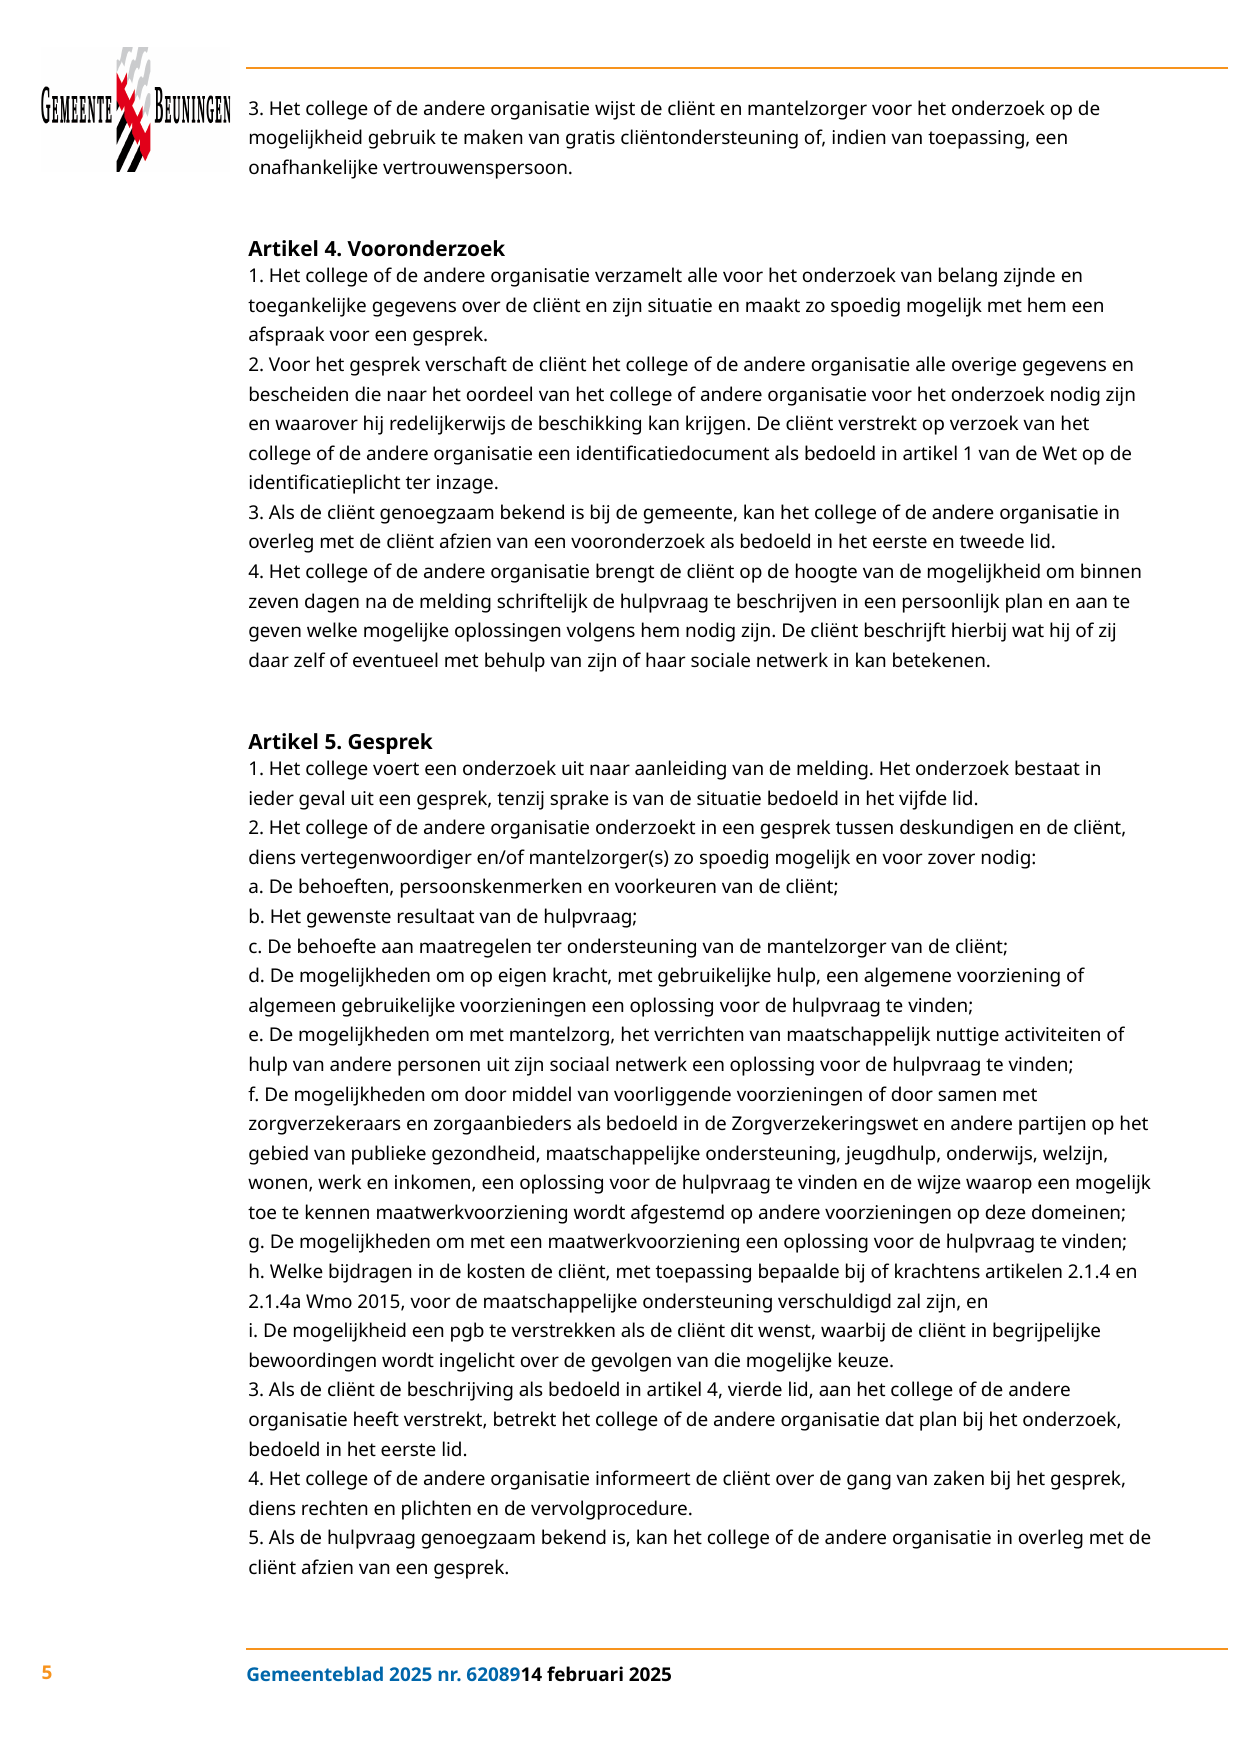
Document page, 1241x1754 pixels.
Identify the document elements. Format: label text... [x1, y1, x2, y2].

text 1. Het college of de andere organisatie verzamelt alle voor het onderzoek van belang zijnde en toegankelijke gegevens over de cliënt en zijn situatie en maakt zo spoedig mogelijk met hem een afspraak voor een gesprek. [248, 262, 1152, 347]
text 5. Als de hulpvraag genoegzaam bekend is, kan het college of de andere organisatie in overleg met de cliënt afzien van een gesprek. [248, 1524, 1152, 1580]
text 2. Het college of de andere organisatie onderzoekt in een gesprek tussen deskundigen en de cliënt, diens vertegenwoordiger en/of mantelzorger(s) zo spoedig mogelijk en voor zover nodig: [248, 814, 1152, 870]
text Artikel 4. Vooronderzoek [248, 234, 1152, 262]
text e. De mogelijkheden om met mantelzorg, het verrichten van maatschappelijk nuttige activiteiten of hulp van andere personen uit zijn sociaal netwerk een oplossing voor de hulpvraag te vinden; [248, 1022, 1152, 1077]
text i. De mogelijkheid een pgb te verstrekken als de cliënt dit wenst, waarbij de cliënt in begrijpelijke bewoordingen wordt ingelicht over de gevolgen van die mogelijke keuze. [248, 1317, 1152, 1373]
text c. De behoefte aan maatregelen ter ondersteuning van de mantelzorger van de cliënt; [248, 933, 1152, 959]
text 3. Het college of de andere organisatie wijst de cliënt en mantelzorger voor het onderzoek op de mogelijkheid gebruik te maken van gratis cliëntondersteuning of, indien van toepassing, een onafhankelijke vertrouwenspersoon. [248, 95, 1152, 180]
text 2. Voor het gesprek verschaft de cliënt het college of de andere organisatie alle overige gegevens en bescheiden die naar het oordeel van het college of andere organisatie voor het onderzoek nodig zijn en waarover hij redelijkerwijs de beschikking kan krijgen. De cliënt verstrekt op verzoek van het college of de andere organisatie een identificatiedocument als bedoeld in artikel 1 van de Wet op de identificatieplicht ter inzage. [248, 351, 1152, 495]
text b. Het gewenste resultaat van de hulpvraag; [248, 903, 1152, 929]
text h. Welke bijdragen in de kosten de cliënt, met toepassing bepaalde bij of krachtens artikelen 2.1.4 en 2.1.4a Wmo 2015, voor de maatschappelijke ondersteuning verschuldigd zal zijn, en [248, 1258, 1152, 1314]
text Artikel 5. Gesprek [248, 727, 1152, 755]
text 1. Het college voert een onderzoek uit naar aanleiding van de melding. Het onderzoek bestaat in ieder geval uit een gesprek, tenzij sprake is van de situatie bedoeld in het vijfde lid. [248, 755, 1152, 811]
text d. De mogelijkheden om op eigen kracht, met gebruikelijke hulp, een algemene voorziening of algemeen gebruikelijke voorzieningen een oplossing voor de hulpvraag te vinden; [248, 962, 1152, 1018]
text 3. Als de cliënt de beschrijving als bedoeld in artikel 4, vierde lid, aan het college of de andere organisatie heeft verstrekt, betrekt het college of de andere organisatie dat plan bij het onderzoek, bedoeld in het eerste lid. [248, 1377, 1152, 1462]
text 3. Als de cliënt genoegzaam bekend is bij de gemeente, kan het college of de andere organisatie in overleg met de cliënt afzien van een vooronderzoek als bedoeld in het eerste en tweede lid. [248, 499, 1152, 554]
text g. De mogelijkheden om met een maatwerkvoorziening een oplossing voor de hulpvraag te vinden; [248, 1229, 1152, 1254]
picture [41, 47, 231, 172]
text 4. Het college of de andere organisatie brengt de cliënt op de hoogte van de mogelijkheid om binnen zeven dagen na de melding schriftelijk de hulpvraag te beschrijven in een persoonlijk plan en aan te geven welke mogelijke oplossingen volgens hem nodig zijn. De cliënt beschrijft hierbij wat hij of zij daar zelf of eventueel met behulp van zijn of haar sociale netwerk in kan betekenen. [248, 558, 1152, 673]
text a. De behoeften, persoonskenmerken en voorkeuren van de cliënt; [248, 874, 1152, 899]
text 4. Het college of de andere organisatie informeert de cliënt over de gang van zaken bij het gesprek, diens rechten en plichten en de vervolgprocedure. [248, 1465, 1152, 1521]
text f. De mogelijkheden om door middel van voorliggende voorzieningen of door samen met zorgverzekeraars en zorgaanbieders als bedoeld in de Zorgverzekeringswet en andere partijen op het gebied van publieke gezondheid, maatschappelijke ondersteuning, jeugdhulp, onderwijs, welzijn, wonen, werk en inkomen, een oplossing voor de hulpvraag te vinden en de wijze waarop een mogelijk toe te kennen maatwerkvoorziening wordt afgestemd op andere voorzieningen op deze domeinen; [248, 1081, 1152, 1225]
